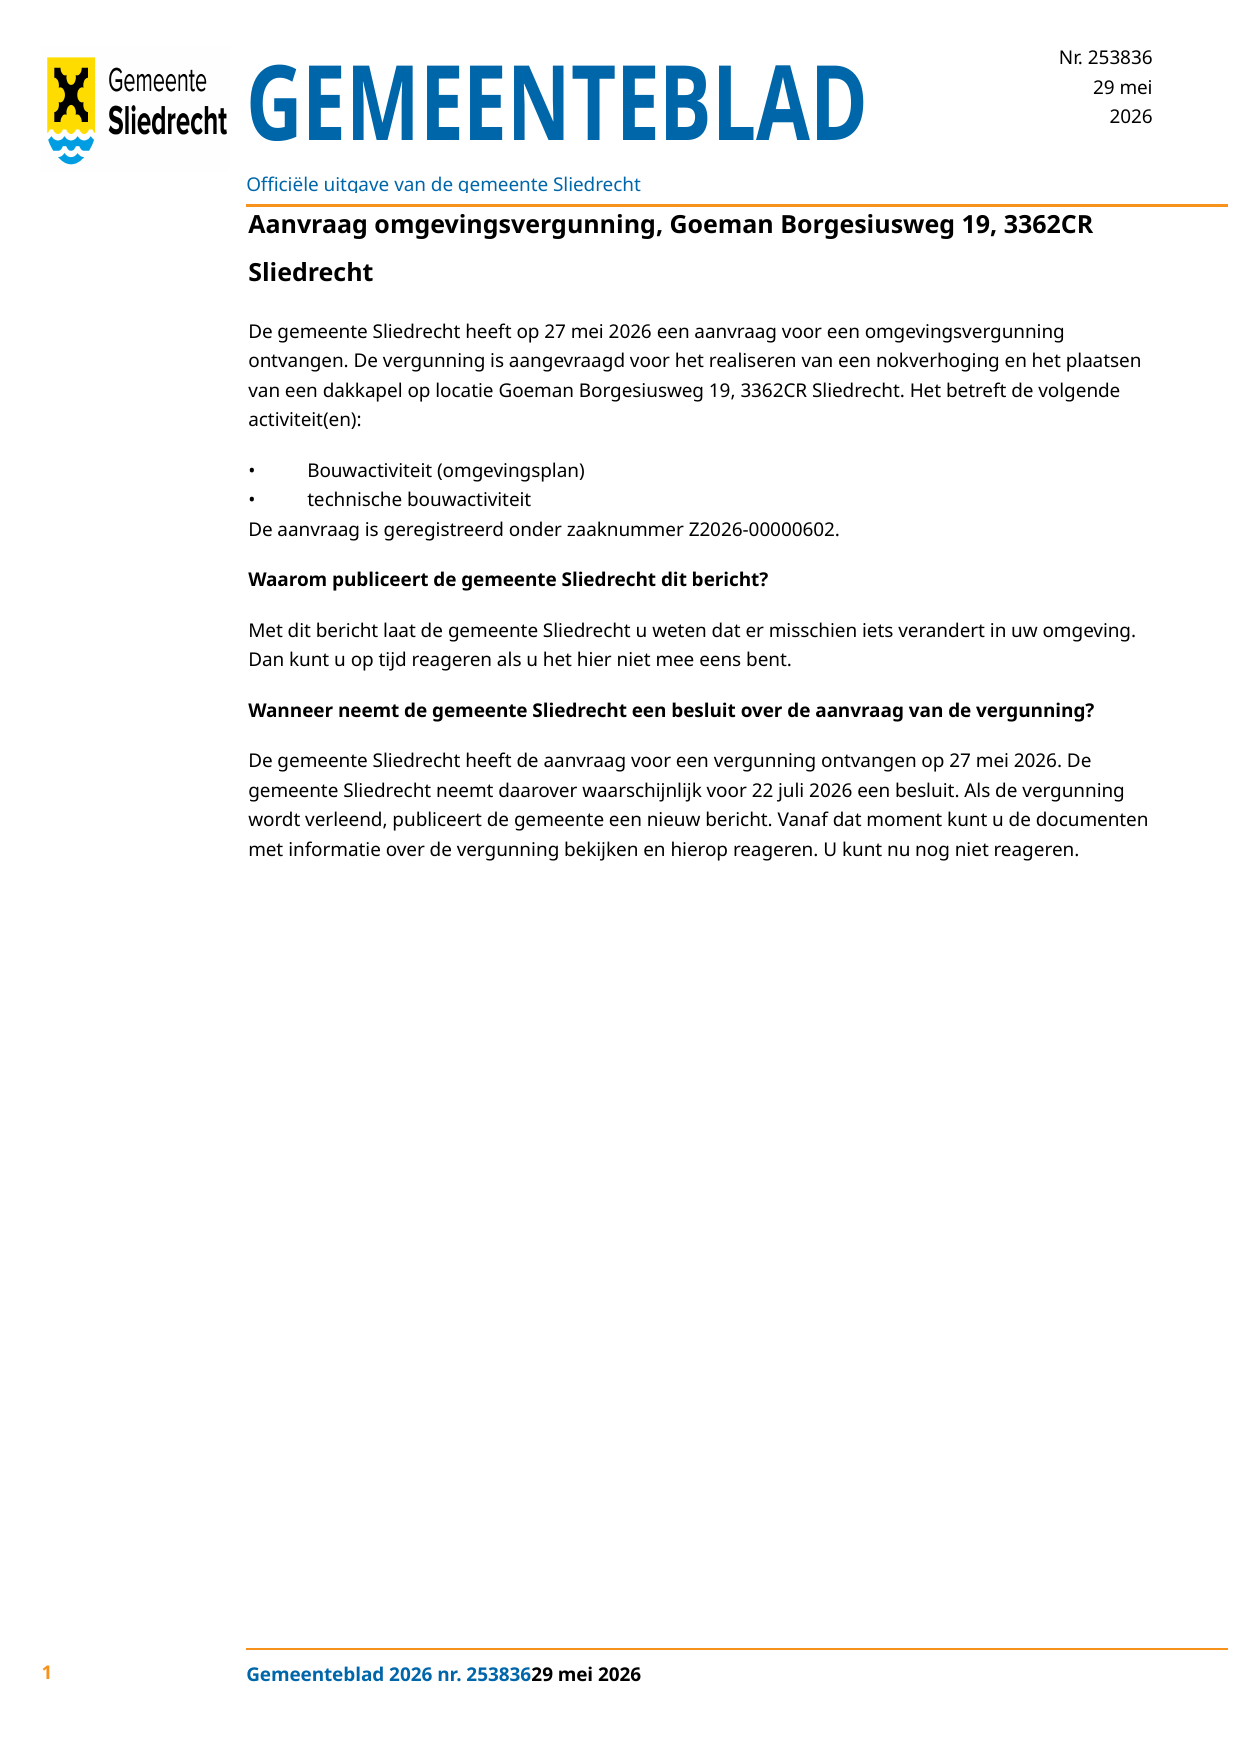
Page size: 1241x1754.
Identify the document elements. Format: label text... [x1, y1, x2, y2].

text Met dit bericht laat de gemeente Sliedrecht u weten dat er misschien iets verandert in uw omgeving. Dan kunt u op tijd reageren als u het hier niet mee eens bent. [248, 617, 1152, 672]
list technische bouwactiviteit [248, 487, 1152, 512]
text De gemeente Sliedrecht heeft de aanvraag voor een vergunning ontvangen op 27 mei 2026. De gemeente Sliedrecht neemt daarover waarschijnlijk voor 22 juli 2026 een besluit. Als de vergunning wordt verleend, publiceert de gemeente een nieuw bericht. Vanaf dat moment kunt u de documenten met informatie over de vergunning bekijken en hierop reageren. U kunt nu nog niet reageren. [248, 747, 1152, 862]
text De gemeente Sliedrecht heeft op 27 mei 2026 een aanvraag voor een omgevingsvergunning ontvangen. De vergunning is aangevraagd voor het realiseren van een nokverhoging en het plaatsen van een dakkapel op locatie Goeman Borgesiusweg 19, 3362CR Sliedrecht. Het betreft de volgende activiteit(en): [248, 318, 1152, 432]
text Aanvraag omgevingsvergunning, Goeman Borgesiusweg 19, 3362CR Sliedrecht [248, 207, 1152, 288]
text Wanneer neemt de gemeente Sliedrecht een besluit over de aanvraag van de vergunning? [248, 697, 1152, 723]
text De aanvraag is geregistreerd onder zaaknummer Z2026-00000602. [248, 516, 1152, 542]
picture [41, 47, 231, 172]
list Bouwactiviteit (omgevingsplan) [248, 457, 1152, 483]
text Waarom publiceert de gemeente Sliedrecht dit bericht? [248, 567, 1152, 592]
